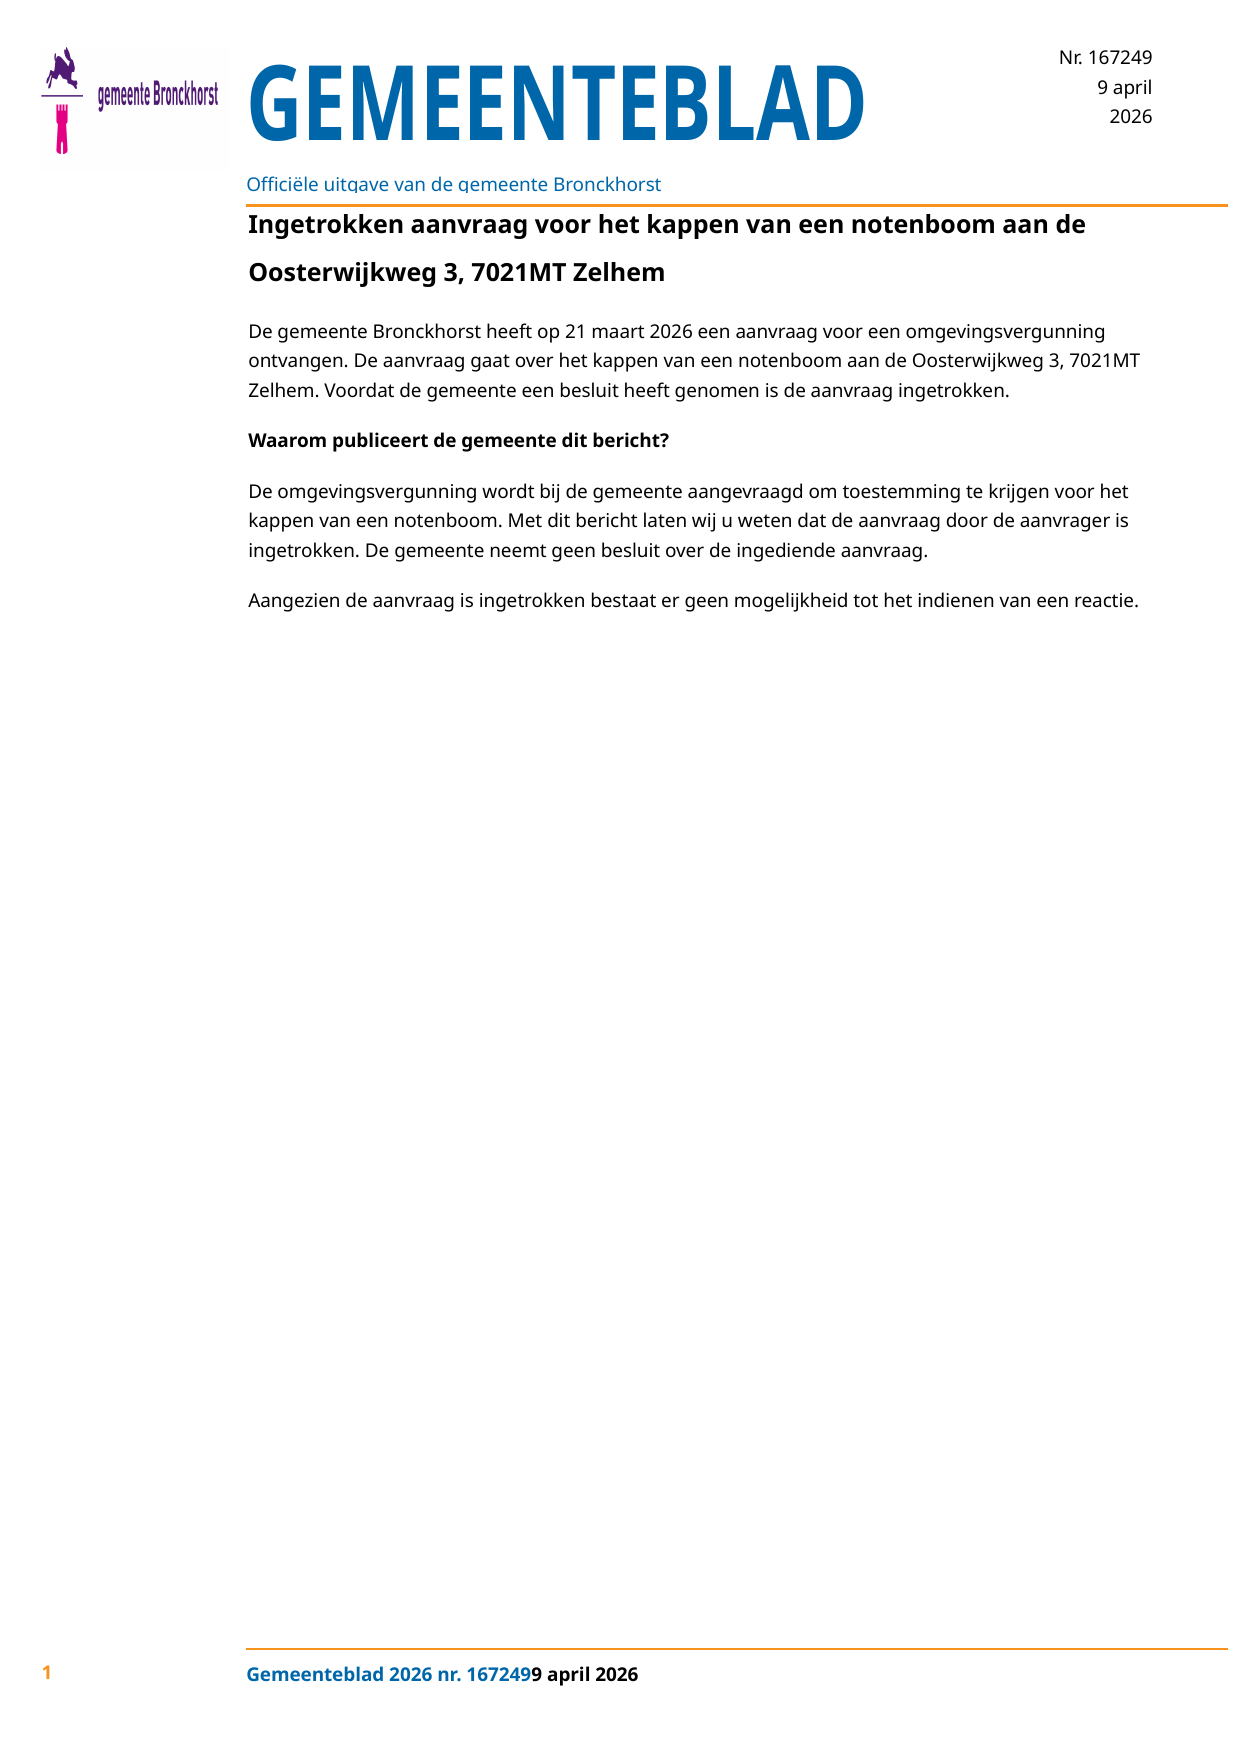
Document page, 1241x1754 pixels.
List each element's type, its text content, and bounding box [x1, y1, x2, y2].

text Aangezien de aanvraag is ingetrokken bestaat er geen mogelijkheid tot het indienen van een reactie. [248, 587, 1152, 613]
text De omgevingsvergunning wordt bij de gemeente aangevraagd om toestemming te krijgen voor het kappen van een notenboom. Met dit bericht laten wij u weten dat de aanvraag door de aanvrager is ingetrokken. De gemeente neemt geen besluit over de ingediende aanvraag. [248, 478, 1152, 563]
picture [41, 47, 231, 172]
text Ingetrokken aanvraag voor het kappen van een notenboom aan de Oosterwijkweg 3, 7021MT Zelhem [248, 207, 1152, 288]
text Waarom publiceert de gemeente dit bericht? [248, 427, 1152, 453]
text De gemeente Bronckhorst heeft op 21 maart 2026 een aanvraag voor een omgevingsvergunning ontvangen. De aanvraag gaat over het kappen van een notenboom aan de Oosterwijkweg 3, 7021MT Zelhem. Voordat de gemeente een besluit heeft genomen is de aanvraag ingetrokken. [248, 318, 1152, 403]
